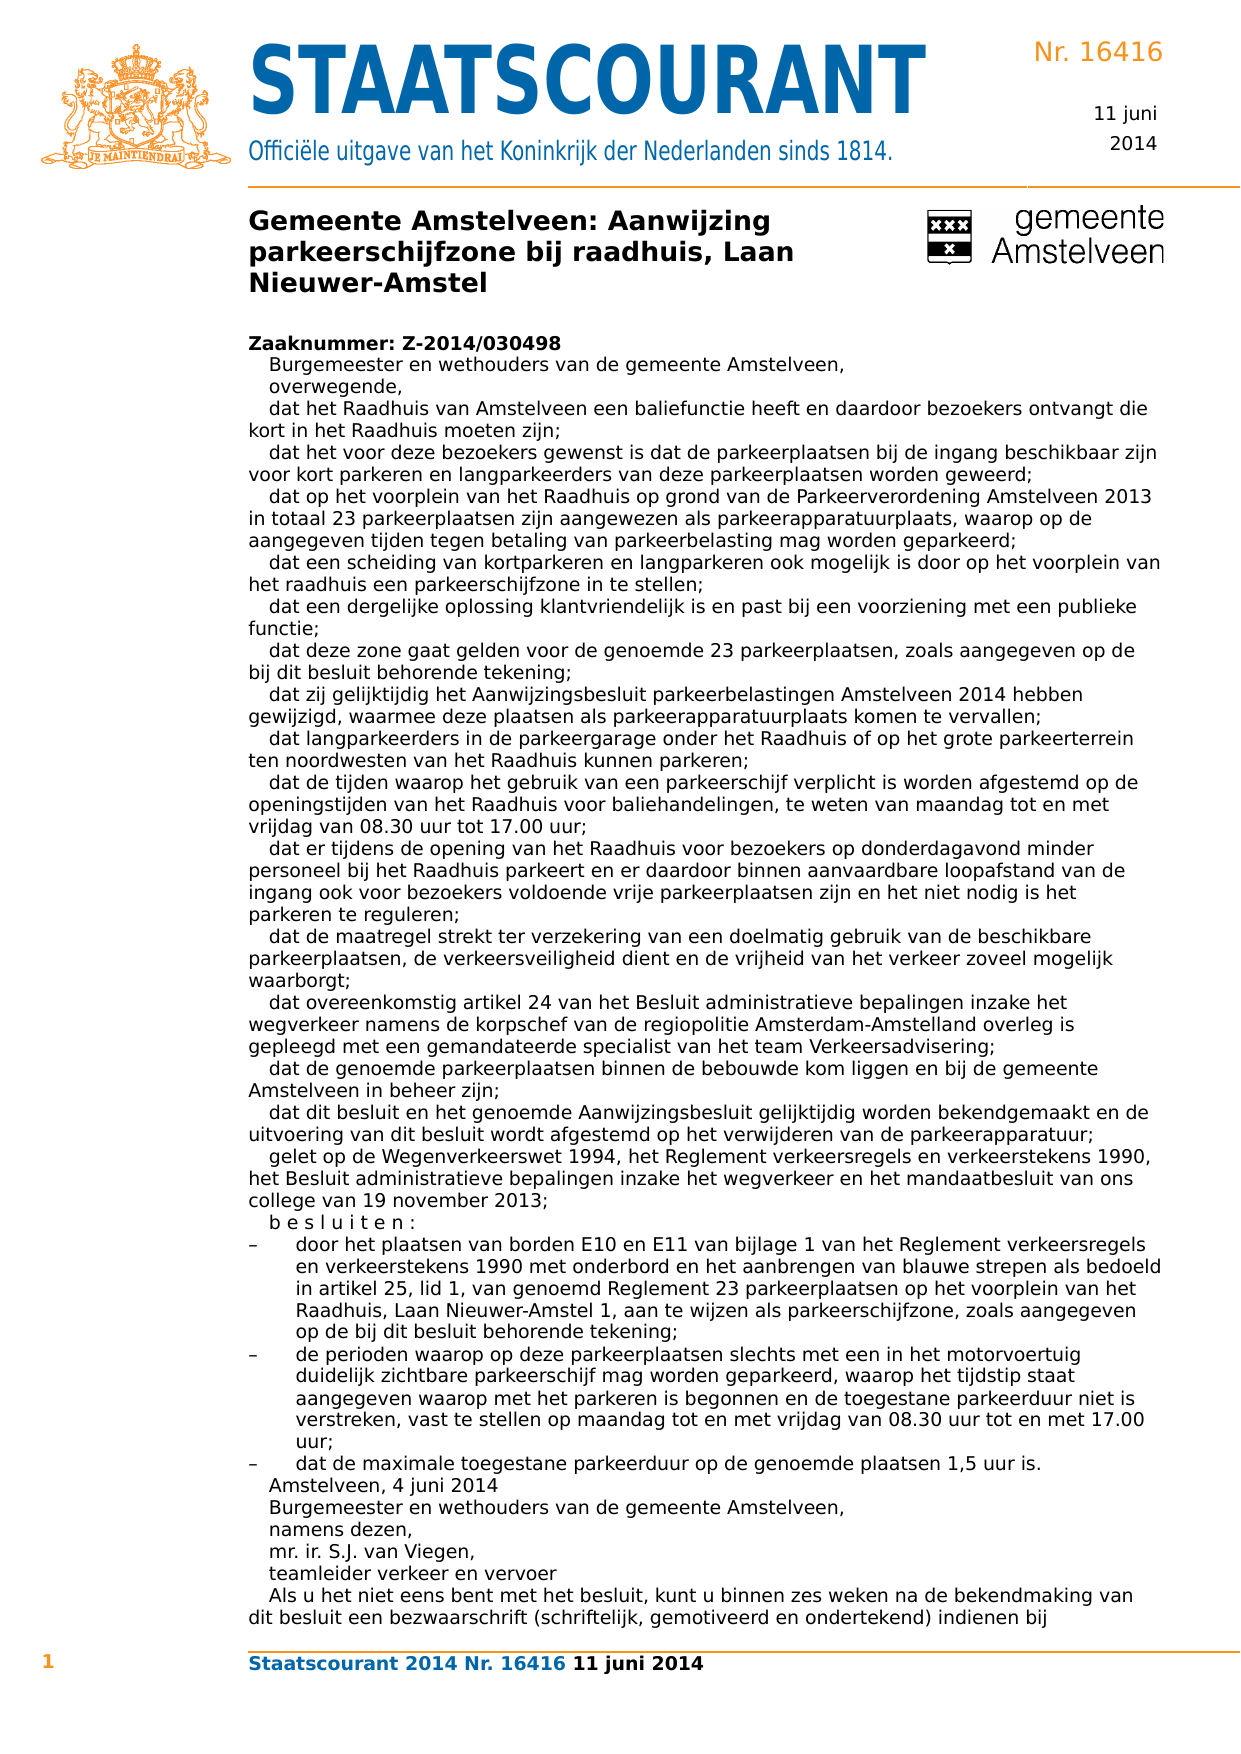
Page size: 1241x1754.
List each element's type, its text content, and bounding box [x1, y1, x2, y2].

text dat het voor deze bezoekers gewenst is dat de parkeerplaatsen bij de ingang beschikbaar zijn voor kort parkeren en langparkeerders van deze parkeerplaatsen worden geweerd; [248, 442, 1163, 486]
text overwegende, [248, 376, 1163, 398]
text Burgemeester en wethouders van de gemeente Amstelveen, [248, 1497, 1163, 1519]
list de perioden waarop op deze parkeerplaatsen slechts met een in het motorvoertuig duidelijk zichtbare parkeerschijf mag worden geparkeerd, waarop het tijdstip staat aangegeven waarop met het parkeren is begonnen en de toegestane parkeerduur niet is verstreken, vast te stellen op maandag tot en met vrijdag van 08.30 uur tot en met 17.00 uur; [248, 1343, 1163, 1453]
text dat een scheiding van kortparkeren en langparkeren ook mogelijk is door op het voorplein van het raadhuis een parkeerschijfzone in te stellen; [248, 552, 1163, 596]
text gelet op de Wegenverkeerswet 1994, het Reglement verkeersregels en verkeerstekens 1990, het Besluit administratieve bepalingen inzake het wegverkeer en het mandaatbesluit van ons college van 19 november 2013; [248, 1146, 1163, 1212]
text dat een dergelijke oplossing klantvriendelijk is en past bij een voorziening met een publieke functie; [248, 596, 1163, 640]
text dat de maatregel strekt ter verzekering van een doelmatig gebruik van de beschikbare parkeerplaatsen, de verkeersveiligheid dient en de vrijheid van het verkeer zoveel mogelijk waarborgt; [248, 926, 1163, 992]
text Als u het niet eens bent met het besluit, kunt u binnen zes weken na de bekendmaking van dit besluit een bezwaarschrift (schriftelijk, gemotiveerd en ondertekend) indienen bij [248, 1585, 1163, 1629]
text dat de genoemde parkeerplaatsen binnen de bebouwde kom liggen en bij de gemeente Amstelveen in beheer zijn; [248, 1058, 1163, 1102]
text dat het Raadhuis van Amstelveen een baliefunctie heeft en daardoor bezoekers ontvangt die kort in het Raadhuis moeten zijn; [248, 398, 1163, 442]
text dat deze zone gaat gelden voor de genoemde 23 parkeerplaatsen, zoals aangegeven op de bij dit besluit behorende tekening; [248, 640, 1163, 684]
text Burgemeester en wethouders van de gemeente Amstelveen, [248, 354, 1163, 376]
text Zaaknummer: Z-2014/030498 [248, 332, 1163, 354]
text dat overeenkomstig artikel 24 van het Besluit administratieve bepalingen inzake het wegverkeer namens de korpschef van de regiopolitie Amsterdam-Amstelland overleg is gepleegd met een gemandateerde specialist van het team Verkeersadvisering; [248, 992, 1163, 1058]
text mr. ir. S.J. van Viegen, [248, 1541, 1163, 1563]
text dat er tijdens de opening van het Raadhuis voor bezoekers op donderdagavond minder personeel bij het Raadhuis parkeert en er daardoor binnen aanvaardbare loopafstand van de ingang ook voor bezoekers voldoende vrije parkeerplaatsen zijn en het niet nodig is het parkeren te reguleren; [248, 838, 1163, 926]
text namens dezen, [248, 1519, 1163, 1541]
picture [927, 205, 1164, 265]
list dat de maximale toegestane parkeerduur op de genoemde plaatsen 1,5 uur is. [248, 1453, 1163, 1475]
text b e s l u i t e n : [248, 1212, 1163, 1233]
text dat de tijden waarop het gebruik van een parkeerschijf verplicht is worden afgestemd op de openingstijden van het Raadhuis voor baliehandelingen, te weten van maandag tot en met vrijdag van 08.30 uur tot 17.00 uur; [248, 772, 1163, 838]
text dat op het voorplein van het Raadhuis op grond van de Parkeerverordening Amstelveen 2013 in totaal 23 parkeerplaatsen zijn aangewezen als parkeerapparatuurplaats, waarop op de aangegeven tijden tegen betaling van parkeerbelasting mag worden geparkeerd; [248, 486, 1163, 552]
picture [41, 44, 231, 169]
text dat langparkeerders in de parkeergarage onder het Raadhuis of op het grote parkeerterrein ten noordwesten van het Raadhuis kunnen parkeren; [248, 728, 1163, 772]
list door het plaatsen van borden E10 en E11 van bijlage 1 van het Reglement verkeersregels en verkeerstekens 1990 met onderbord en het aanbrengen van blauwe strepen als bedoeld in artikel 25, lid 1, van genoemd Reglement 23 parkeerplaatsen op het voorplein van het Raadhuis, Laan Nieuwer-Amstel 1, aan te wijzen als parkeerschijfzone, zoals aangegeven op de bij dit besluit behorende tekening; [248, 1233, 1163, 1343]
subtitle Gemeente Amstelveen: Aanwijzing parkeerschijfzone bij raadhuis, Laan Nieuwer-Amstel [248, 206, 1163, 299]
text dat zij gelijktijdig het Aanwijzingsbesluit parkeerbelastingen Amstelveen 2014 hebben gewijzigd, waarmee deze plaatsen als parkeerapparatuurplaats komen te vervallen; [248, 684, 1163, 728]
text teamleider verkeer en vervoer [248, 1563, 1163, 1585]
text Amstelveen, 4 juni 2014 [248, 1475, 1163, 1497]
text dat dit besluit en het genoemde Aanwijzingsbesluit gelijktijdig worden bekendgemaakt en de uitvoering van dit besluit wordt afgestemd op het verwijderen van de parkeerapparatuur; [248, 1102, 1163, 1146]
